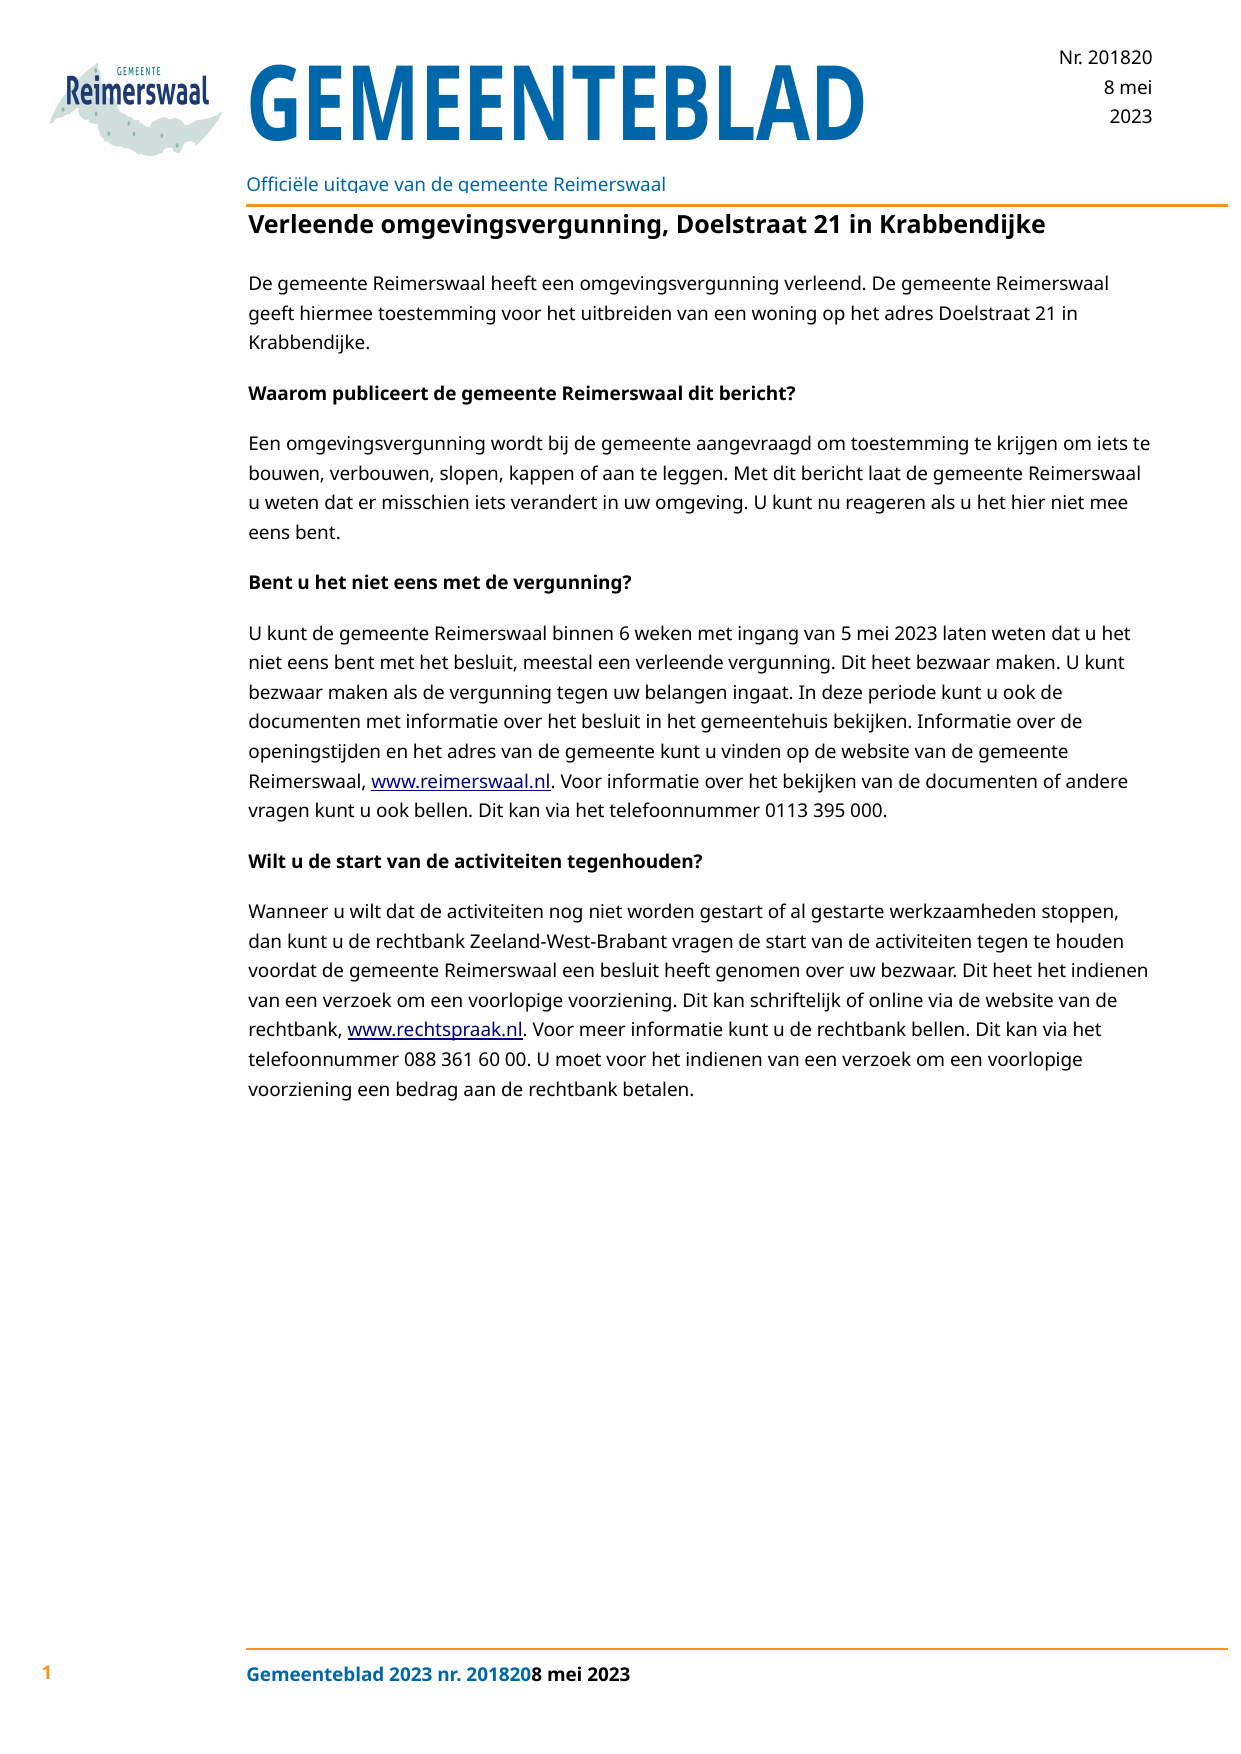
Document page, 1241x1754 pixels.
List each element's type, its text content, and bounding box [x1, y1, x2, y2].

text Verleende omgevingsvergunning, Doelstraat 21 in Krabbendijke [248, 207, 1152, 241]
picture [41, 47, 231, 172]
text Een omgevingsvergunning wordt bij de gemeente aangevraagd om toestemming te krijgen om iets te bouwen, verbouwen, slopen, kappen of aan te leggen. Met dit bericht laat de gemeente Reimerswaal u weten dat er misschien iets verandert in uw omgeving. U kunt nu reageren als u het hier niet mee eens bent. [248, 430, 1152, 545]
text Wanneer u wilt dat de activiteiten nog niet worden gestart of al gestarte werkzaamheden stoppen, dan kunt u de rechtbank Zeeland-West-Brabant vragen de start van de activiteiten tegen te houden voordat de gemeente Reimerswaal een besluit heeft genomen over uw bezwaar. Dit heet het indienen van een verzoek om een voorlopige voorziening. Dit kan schriftelijk of online via de website van de rechtbank, www.rechtspraak.nl. Voor meer informatie kunt u de rechtbank bellen. Dit kan via het telefoonnummer 088 361 60 00. U moet voor het indienen van een verzoek om een voorlopige voorziening een bedrag aan de rechtbank betalen. [248, 898, 1152, 1101]
text Wilt u de start van de activiteiten tegenhouden? [248, 848, 1152, 873]
text Waarom publiceert de gemeente Reimerswaal dit bericht? [248, 380, 1152, 406]
text U kunt de gemeente Reimerswaal binnen 6 weken met ingang van 5 mei 2023 laten weten dat u het niet eens bent met het besluit, meestal een verleende vergunning. Dit heet bezwaar maken. U kunt bezwaar maken als de vergunning tegen uw belangen ingaat. In deze periode kunt u ook de documenten met informatie over het besluit in het gemeentehuis bekijken. Informatie over de openingstijden en het adres van de gemeente kunt u vinden op de website van de gemeente Reimerswaal, www.reimerswaal.nl. Voor informatie over het bekijken van de documenten of andere vragen kunt u ook bellen. Dit kan via het telefoonnummer 0113 395 000. [248, 620, 1152, 823]
text Bent u het niet eens met de vergunning? [248, 569, 1152, 595]
text De gemeente Reimerswaal heeft een omgevingsvergunning verleend. De gemeente Reimerswaal geeft hiermee toestemming voor het uitbreiden van een woning op het adres Doelstraat 21 in Krabbendijke. [248, 270, 1152, 355]
